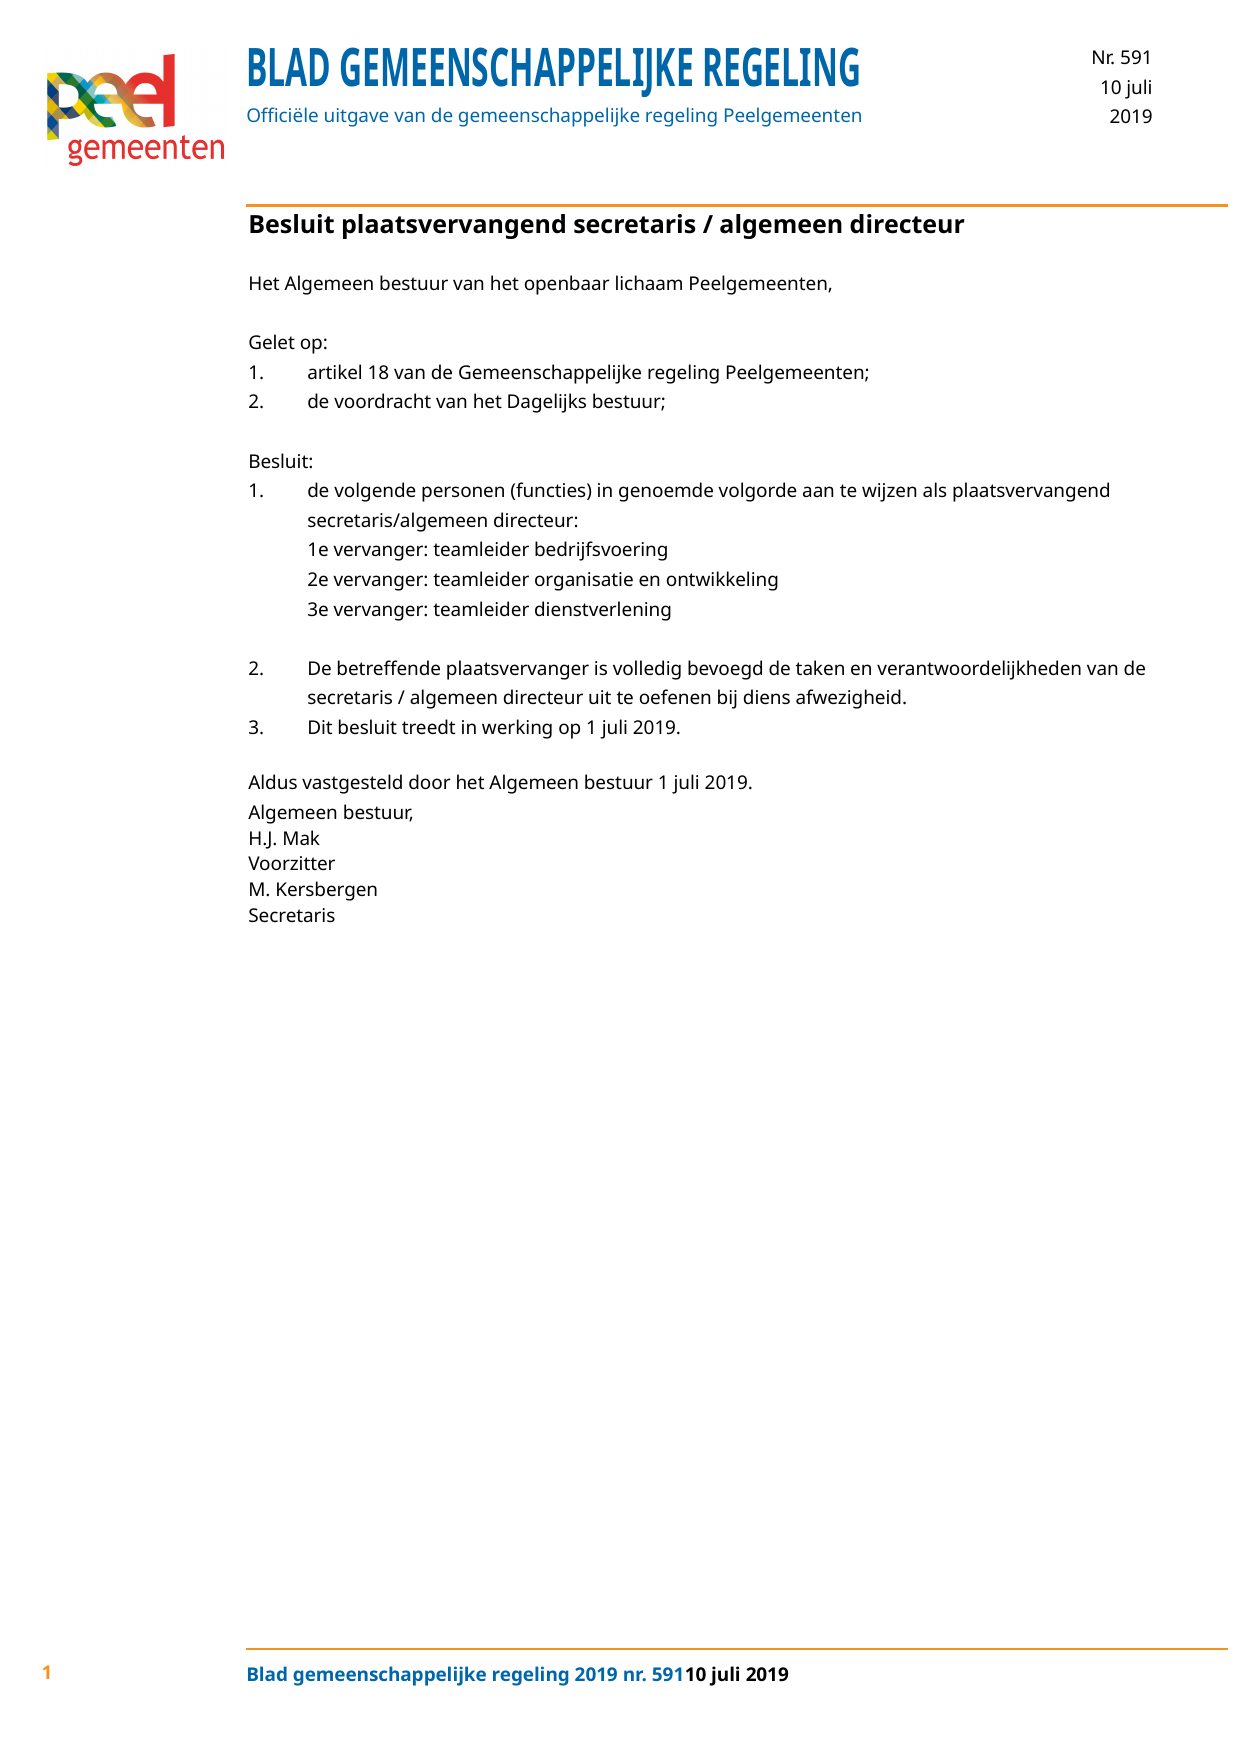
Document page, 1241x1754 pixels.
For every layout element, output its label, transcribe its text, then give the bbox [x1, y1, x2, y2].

text Secretaris [248, 902, 1152, 928]
text Gelet op: [248, 329, 1152, 355]
list de voordracht van het Dagelijks bestuur; [248, 389, 1152, 414]
list 3e vervanger: teamleider dienstverlening [248, 596, 1152, 621]
picture [41, 47, 231, 172]
list 1e vervanger: teamleider bedrijfsvoering [248, 537, 1152, 562]
text H.J. Mak [248, 825, 1152, 850]
text Besluit: [248, 448, 1152, 473]
list Dit besluit treedt in werking op 1 juli 2019. [248, 714, 1152, 740]
text Voorzitter [248, 850, 1152, 876]
text M. Kersbergen [248, 876, 1152, 902]
list de volgende personen (functies) in genoemde volgorde aan te wijzen als plaatsvervangend secretaris/algemeen directeur: [248, 477, 1152, 533]
text Aldus vastgesteld door het Algemeen bestuur 1 juli 2019. [248, 769, 1152, 795]
text Het Algemeen bestuur van het openbaar lichaam Peelgemeenten, [248, 270, 1152, 296]
text Algemeen bestuur, [248, 799, 1152, 825]
list artikel 18 van de Gemeenschappelijke regeling Peelgemeenten; [248, 359, 1152, 385]
list De betreffende plaatsvervanger is volledig bevoegd de taken en verantwoordelijkheden van de secretaris / algemeen directeur uit te oefenen bij diens afwezigheid. [248, 655, 1152, 710]
list 2e vervanger: teamleider organisatie en ontwikkeling [248, 566, 1152, 592]
text Besluit plaatsvervangend secretaris / algemeen directeur [248, 207, 1152, 241]
